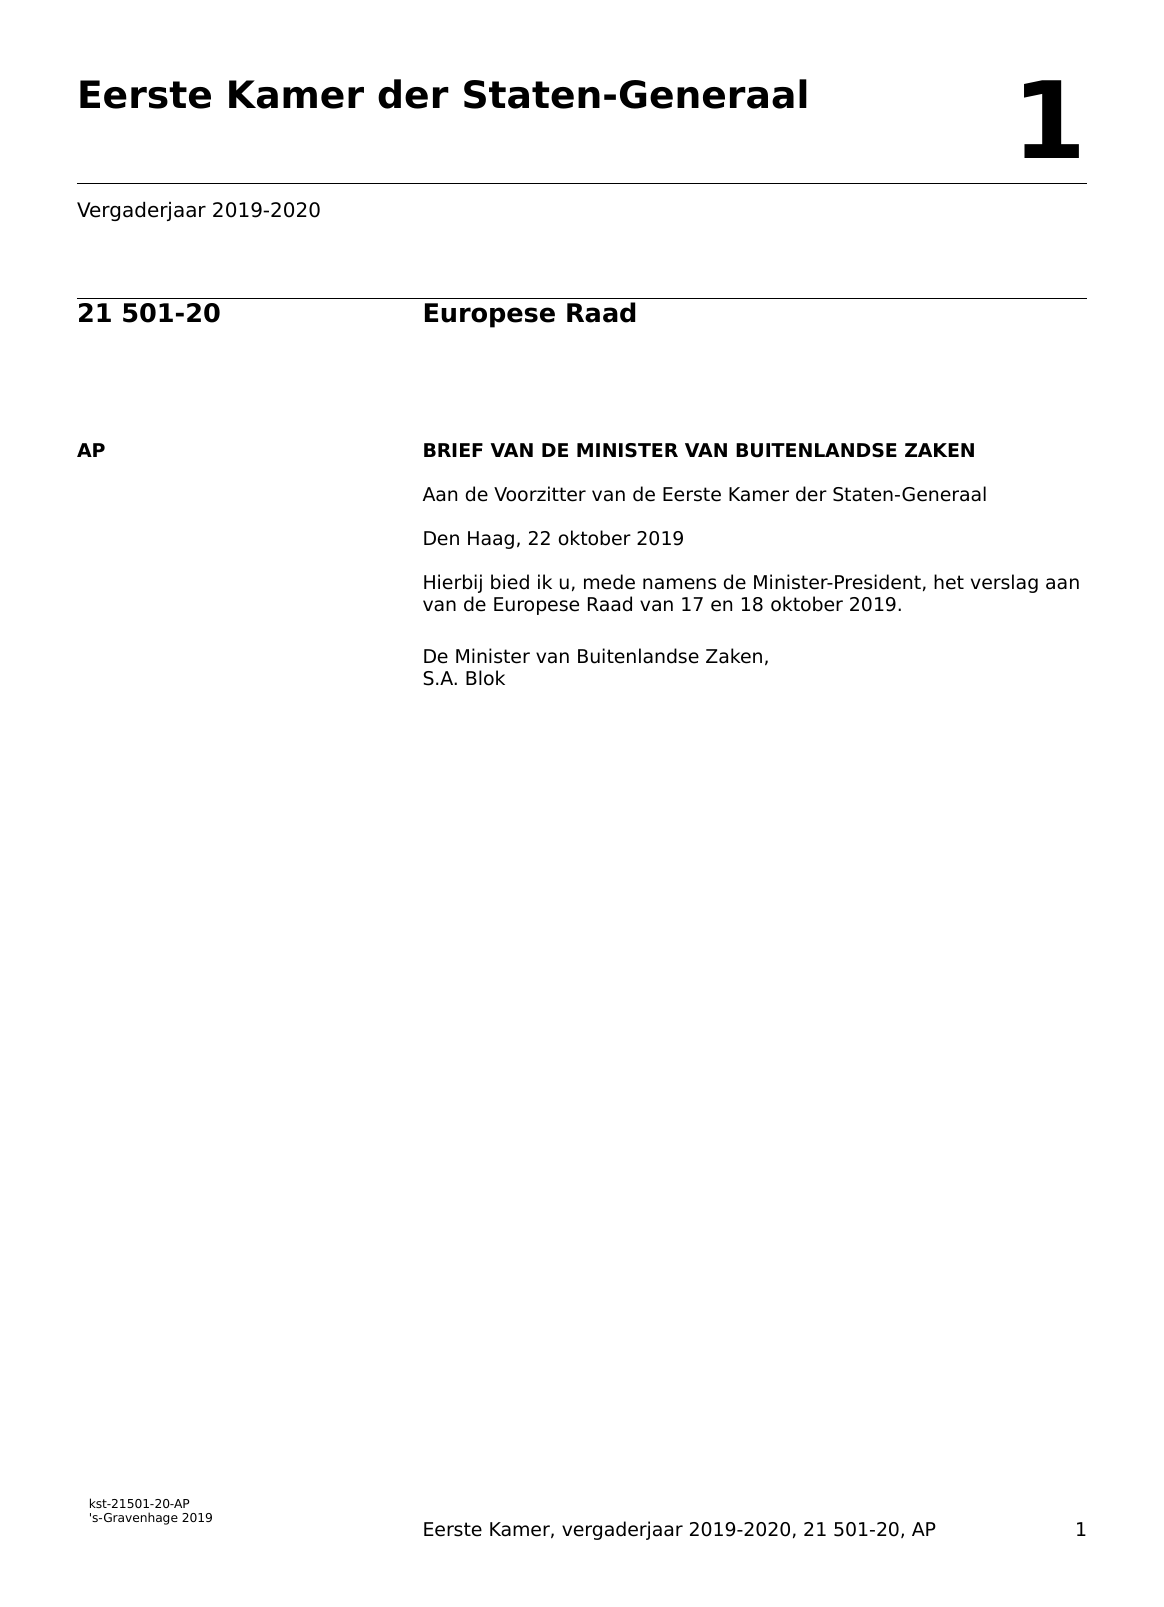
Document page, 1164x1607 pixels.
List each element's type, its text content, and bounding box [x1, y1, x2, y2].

subtitle AP BRIEF VAN DE MINISTER VAN BUITENLANDSE ZAKEN [77, 440, 1087, 462]
subtitle 21 501-20 Europese Raad [77, 299, 1087, 329]
table_header 1 [886, 59, 1087, 183]
text Aan de Voorzitter van de Eerste Kamer der Staten-Generaal [422, 484, 1087, 506]
text Den Haag, 22 oktober 2019 [422, 528, 1087, 550]
text De Minister van Buitenlandse Zaken, S.A. Blok [422, 646, 1087, 690]
text Hierbij bied ik u, mede namens de Minister-President, het verslag aan van de Europese Raad van 17 en 18 oktober 2019. [422, 572, 1087, 616]
table_header Eerste Kamer der Staten-Generaal [77, 59, 886, 183]
text 's-Gravenhage 2019 [88, 1511, 323, 1525]
text kst-21501-20-AP [88, 1497, 323, 1511]
table_cell Vergaderjaar 2019-2020 [77, 184, 1087, 298]
